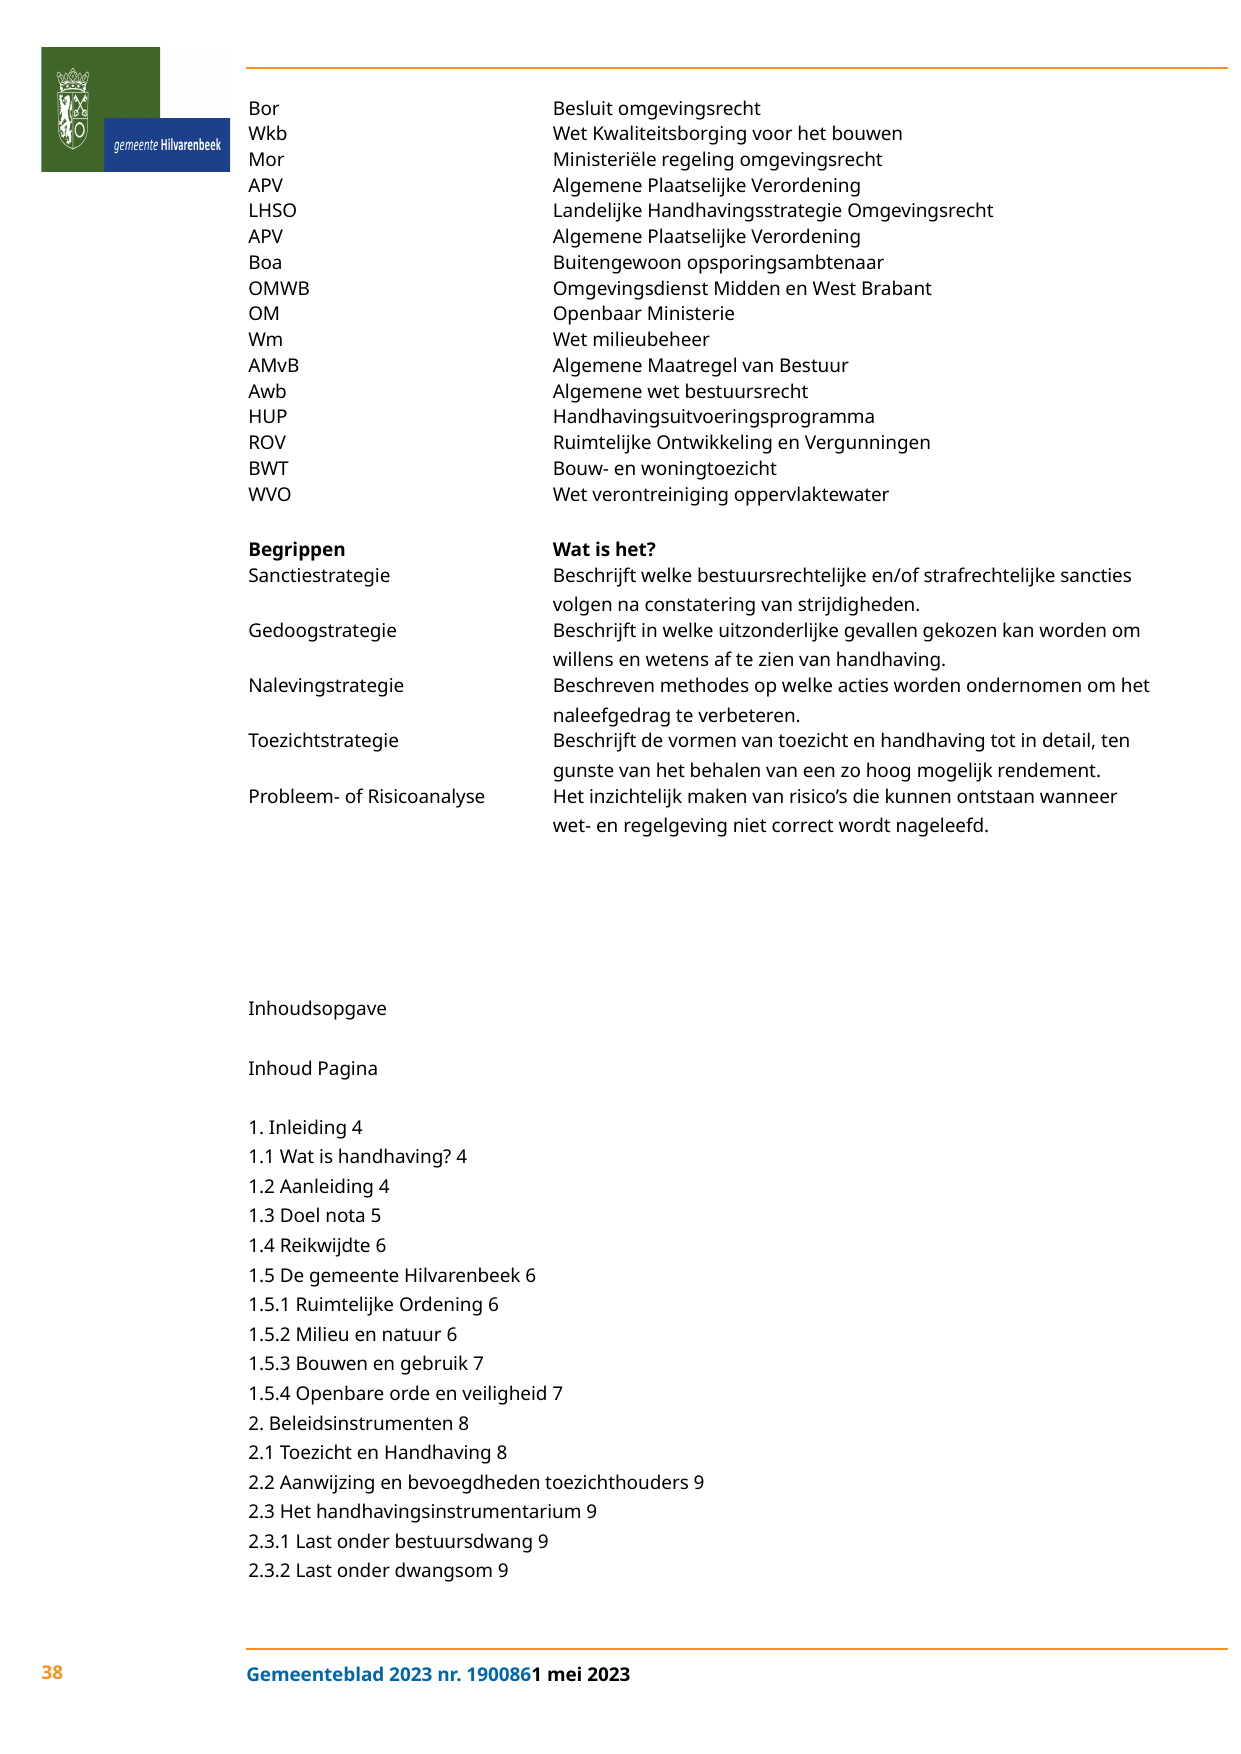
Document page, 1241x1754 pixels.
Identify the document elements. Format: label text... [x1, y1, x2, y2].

table_cell Boa [248, 249, 553, 275]
text 1. Inleiding 4 [248, 1114, 1152, 1140]
text 1.5.2 Milieu en natuur 6 [248, 1321, 1152, 1347]
table_cell Toezichtstrategie [248, 728, 553, 783]
table_cell Mor [248, 146, 553, 172]
table_cell Awb [248, 378, 553, 403]
table_cell Begrippen [248, 506, 553, 562]
table_cell AMvB [248, 352, 553, 378]
text 2.3.1 Last onder bestuursdwang 9 [248, 1528, 1152, 1554]
table_cell Besluit omgevingsrecht [553, 95, 1152, 121]
table_cell Het inzichtelijk maken van risico’s die kunnen ontstaan wanneer wet- en regelgeving niet correct wordt nageleefd. [553, 783, 1152, 838]
table_cell WVO [248, 481, 553, 506]
table_cell Beschrijft welke bestuursrechtelijke en/of strafrechtelijke sancties volgen na constatering van strijdigheden. [553, 562, 1152, 617]
table_cell Beschrijft de vormen van toezicht en handhaving tot in detail, ten gunste van het behalen van een zo hoog mogelijk rendement. [553, 728, 1152, 783]
text 2.1 Toezicht en Handhaving 8 [248, 1439, 1152, 1465]
text Inhoud Pagina [248, 1055, 1152, 1081]
text 2. Beleidsinstrumenten 8 [248, 1410, 1152, 1436]
table_cell Bouw- en woningtoezicht [553, 455, 1152, 481]
table_cell Sanctiestrategie [248, 562, 553, 617]
text 1.3 Doel nota 5 [248, 1203, 1152, 1228]
table_cell HUP [248, 404, 553, 429]
table_cell Wet verontreiniging oppervlaktewater [553, 481, 1152, 506]
table_cell APV [248, 224, 553, 249]
table_cell Wet milieubeheer [553, 326, 1152, 352]
table_cell Beschrijft in welke uitzonderlijke gevallen gekozen kan worden om willens en wetens af te zien van handhaving. [553, 617, 1152, 672]
table_cell Landelijke Handhavingsstrategie Omgevingsrecht [553, 198, 1152, 223]
text 1.5 De gemeente Hilvarenbeek 6 [248, 1262, 1152, 1288]
table_cell Buitengewoon opsporingsambtenaar [553, 249, 1152, 275]
table_cell Bor [248, 95, 553, 121]
picture [41, 47, 231, 172]
text 2.3 Het handhavingsinstrumentarium 9 [248, 1498, 1152, 1524]
text Inhoudsopgave [248, 996, 1152, 1021]
text 1.4 Reikwijdte 6 [248, 1232, 1152, 1258]
table_cell Algemene Maatregel van Bestuur [553, 352, 1152, 378]
table_cell Ruimtelijke Ontwikkeling en Vergunningen [553, 429, 1152, 455]
table_cell Wm [248, 326, 553, 352]
table_cell Gedoogstrategie [248, 617, 553, 672]
table_cell ROV [248, 429, 553, 455]
table_cell Handhavingsuitvoeringsprogramma [553, 404, 1152, 429]
table_cell Wet Kwaliteitsborging voor het bouwen [553, 121, 1152, 146]
table_cell LHSO [248, 198, 553, 223]
text 1.2 Aanleiding 4 [248, 1173, 1152, 1199]
table_cell Algemene Plaatselijke Verordening [553, 224, 1152, 249]
table_cell Algemene wet bestuursrecht [553, 378, 1152, 403]
table_cell Openbaar Ministerie [553, 301, 1152, 326]
table_cell Beschreven methodes op welke acties worden ondernomen om het naleefgedrag te verbeteren. [553, 673, 1152, 728]
table_cell Wkb [248, 121, 553, 146]
table_cell BWT [248, 455, 553, 481]
text 1.1 Wat is handhaving? 4 [248, 1143, 1152, 1169]
text 1.5.3 Bouwen en gebruik 7 [248, 1351, 1152, 1376]
table_cell Probleem- of Risicoanalyse [248, 783, 553, 838]
table_cell Nalevingstrategie [248, 673, 553, 728]
table_cell Wat is het? [553, 506, 1152, 562]
text 2.2 Aanwijzing en bevoegdheden toezichthouders 9 [248, 1469, 1152, 1495]
text 1.5.1 Ruimtelijke Ordening 6 [248, 1291, 1152, 1317]
table_cell APV [248, 172, 553, 198]
table_cell Ministeriële regeling omgevingsrecht [553, 146, 1152, 172]
table_cell OM [248, 301, 553, 326]
text 1.5.4 Openbare orde en veiligheid 7 [248, 1380, 1152, 1406]
text 2.3.2 Last onder dwangsom 9 [248, 1558, 1152, 1583]
table_cell Algemene Plaatselijke Verordening [553, 172, 1152, 198]
table_cell Omgevingsdienst Midden en West Brabant [553, 275, 1152, 301]
table_cell OMWB [248, 275, 553, 301]
